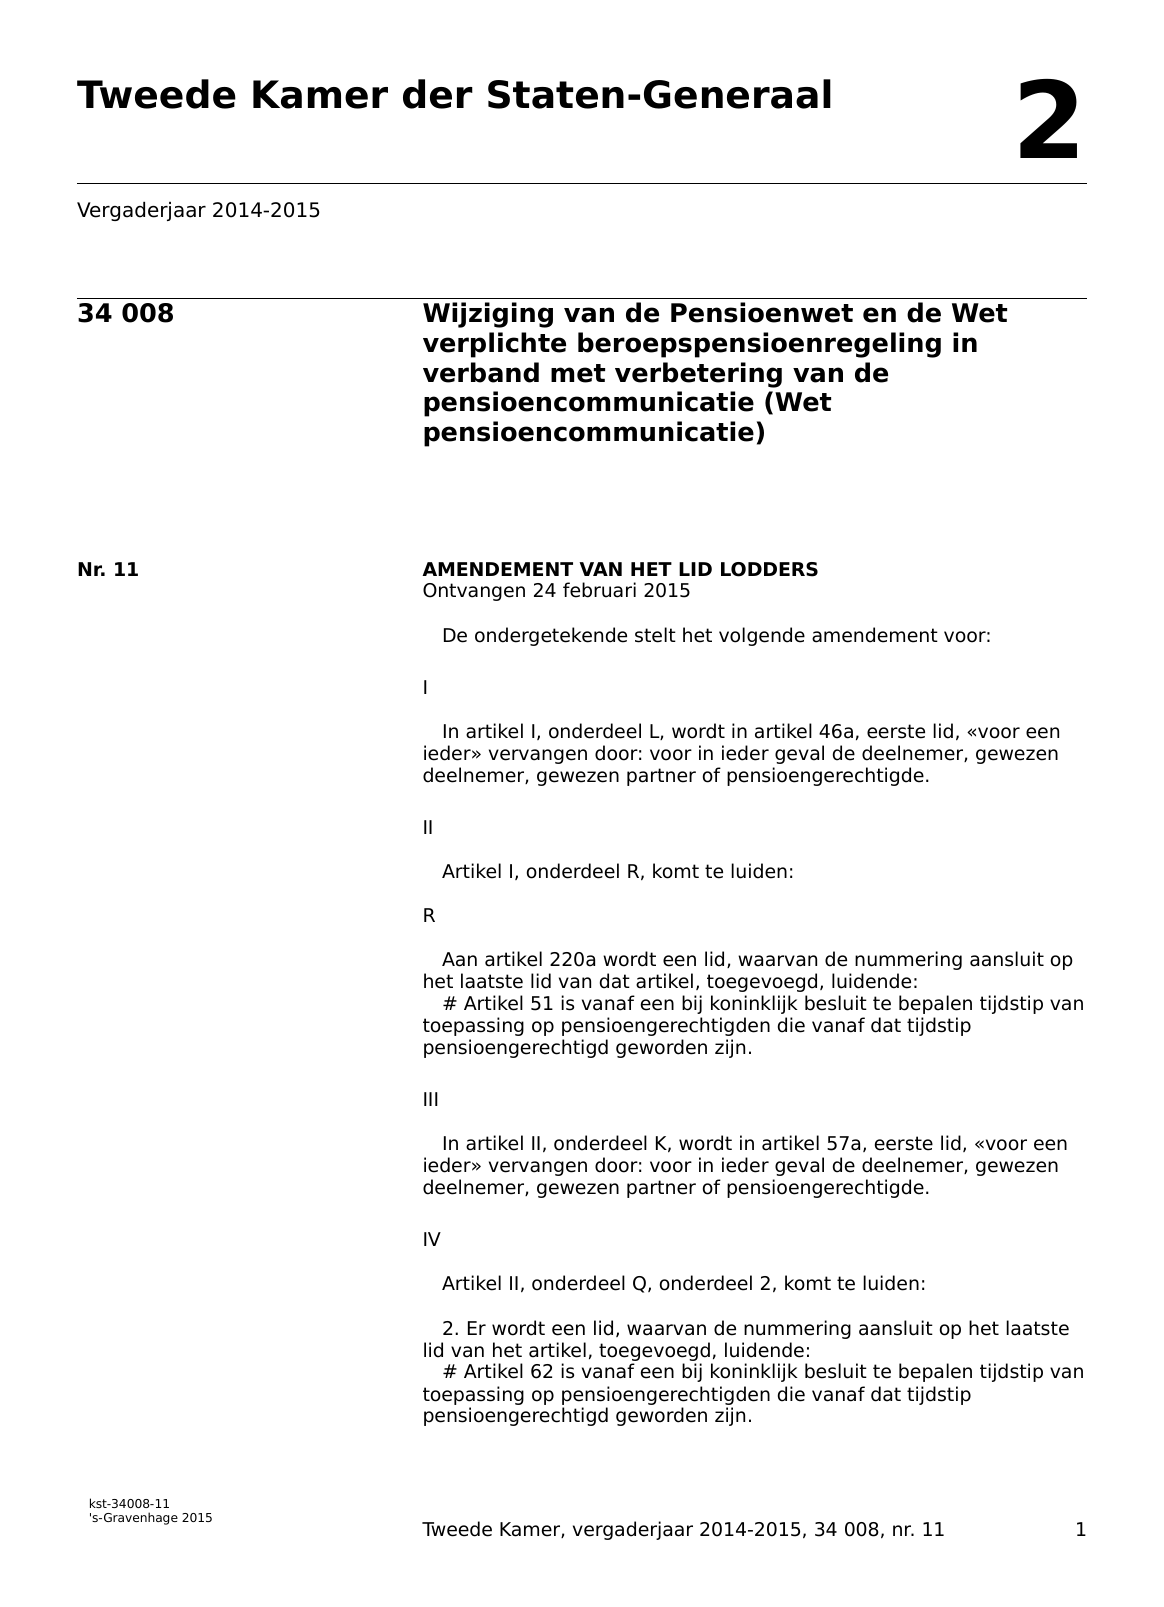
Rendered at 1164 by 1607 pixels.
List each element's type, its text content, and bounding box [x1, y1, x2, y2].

text Aan artikel 220a wordt een lid, waarvan de nummering aansluit op het laatste lid van dat artikel, toegevoegd, luidende: [422, 949, 1087, 993]
subtitle II [422, 817, 1087, 839]
subtitle IV [422, 1229, 1087, 1251]
text De ondergetekende stelt het volgende amendement voor: [422, 624, 1087, 647]
text Ontvangen 24 februari 2015 [422, 580, 1087, 602]
subtitle I [422, 677, 1087, 698]
text In artikel II, onderdeel K, wordt in artikel 57a, eerste lid, «voor een ieder» vervangen door: voor in ieder geval de deelnemer, gewezen deelnemer, gewezen partner of pensioengerechtigde. [422, 1133, 1087, 1199]
table_header 2 [886, 59, 1087, 183]
text kst-34008-11 [88, 1497, 323, 1511]
text Artikel II, onderdeel Q, onderdeel 2, komt te luiden: [422, 1273, 1087, 1295]
subtitle III [422, 1089, 1087, 1111]
text Artikel I, onderdeel R, komt te luiden: [422, 861, 1087, 883]
text 's-Gravenhage 2015 [88, 1511, 323, 1525]
text # Artikel 62 is vanaf een bij koninklijk besluit te bepalen tijdstip van toepassing op pensioengerechtigden die vanaf dat tijdstip pensioengerechtigd geworden zijn. [422, 1361, 1087, 1427]
text # Artikel 51 is vanaf een bij koninklijk besluit te bepalen tijdstip van toepassing op pensioengerechtigden die vanaf dat tijdstip pensioengerechtigd geworden zijn. [422, 993, 1087, 1059]
text 2. Er wordt een lid, waarvan de nummering aansluit op het laatste lid van het artikel, toegevoegd, luidende: [422, 1317, 1087, 1361]
text In artikel I, onderdeel L, wordt in artikel 46a, eerste lid, «voor een ieder» vervangen door: voor in ieder geval de deelnemer, gewezen deelnemer, gewezen partner of pensioengerechtigde. [422, 721, 1087, 787]
text R [422, 905, 1087, 927]
table_header Tweede Kamer der Staten-Generaal [77, 59, 886, 183]
subtitle Nr. 11 AMENDEMENT VAN HET LID LODDERS [77, 558, 1087, 580]
table_cell Vergaderjaar 2014-2015 [77, 184, 1087, 298]
subtitle 34 008 Wijziging van de Pensioenwet en de Wet verplichte beroepspensioenregeling in verband met verbetering van de pensioencommunicatie (Wet pensioencommunicatie) [77, 299, 1087, 447]
